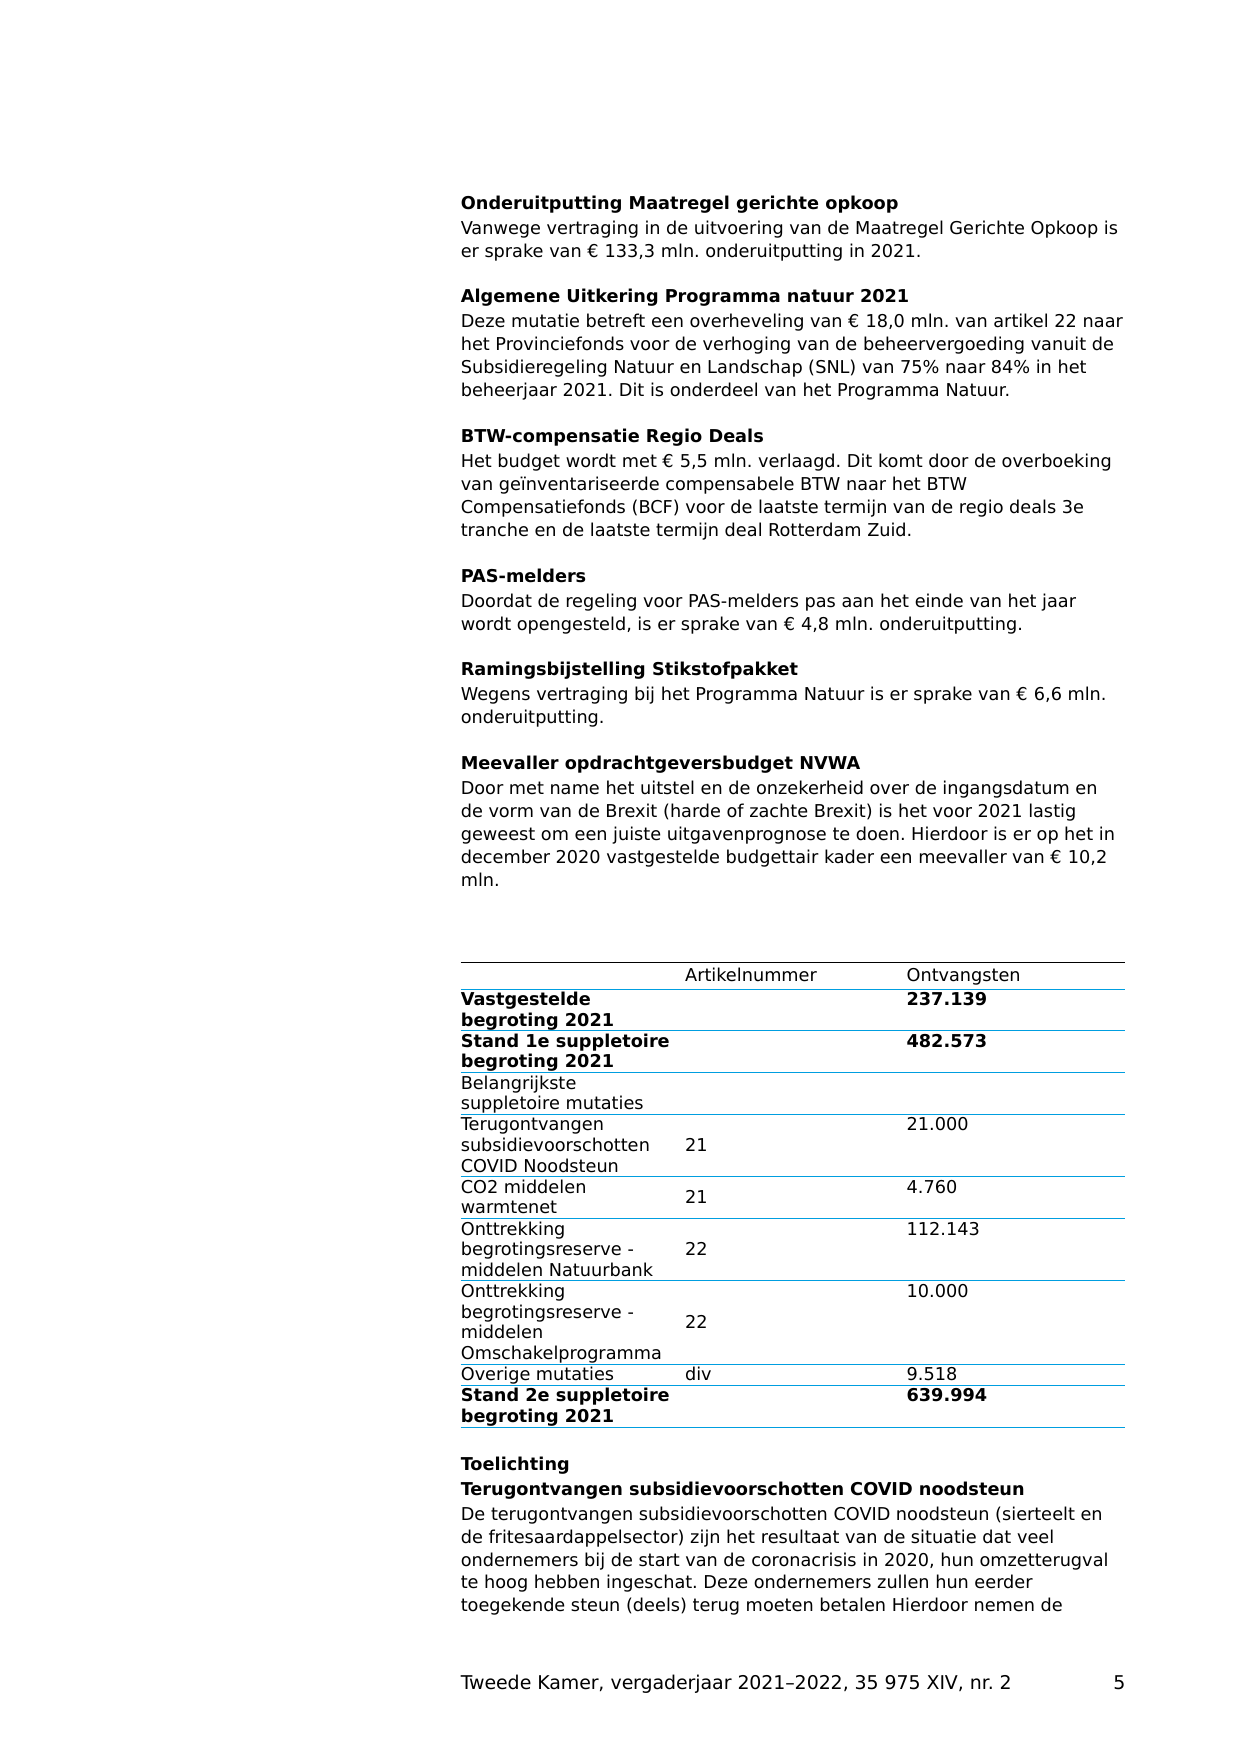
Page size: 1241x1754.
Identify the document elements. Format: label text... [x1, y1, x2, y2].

table_cell 22 [682, 1281, 903, 1363]
table_cell 21 [682, 1177, 903, 1218]
table_cell 482.573 [904, 1031, 1125, 1072]
table_cell [682, 990, 903, 1030]
table_cell Stand 1e suppletoire begroting 2021 [461, 1031, 682, 1072]
table_cell div [682, 1365, 903, 1384]
table_cell Belangrijkste suppletoire mutaties [461, 1073, 682, 1114]
text Doordat de regeling voor PAS-melders pas aan het einde van het jaar wordt opengesteld, is er sprake van € 4,8 mln. onderuitputting. [461, 589, 1125, 634]
text Het budget wordt met € 5,5 mln. verlaagd. Dit komt door de overboeking van geïnventariseerde compensabele BTW naar het BTW Compensatiefonds (BCF) voor de laatste termijn van de regio deals 3e tranche en de laatste termijn deal Rotterdam Zuid. [461, 449, 1125, 541]
table_header Belangrijkste suppletoire ontvangstenmutaties 2021 (Tweede suppletoire begroting) (Bedragen x € 1.000) [461, 914, 1125, 962]
table_cell 21 [682, 1115, 903, 1176]
table_cell 639.994 [904, 1386, 1125, 1426]
table_cell 21.000 [904, 1115, 1125, 1176]
table_cell 9.518 [904, 1365, 1125, 1384]
text Algemene Uitkering Programma natuur 2021 [461, 284, 1125, 307]
text Onderuitputting Maatregel gerichte opkoop [461, 191, 1125, 214]
table_cell [461, 963, 682, 988]
table_cell CO2 middelen warmtenet [461, 1177, 682, 1218]
table_cell [904, 1073, 1125, 1114]
table_cell Onttrekking begrotingsreserve - middelen Omschakelprogramma [461, 1281, 682, 1363]
text Deze mutatie betreft een overheveling van € 18,0 mln. van artikel 22 naar het Provinciefonds voor de verhoging van de beheervergoeding vanuit de Subsidieregeling Natuur en Landschap (SNL) van 75% naar 84% in het beheerjaar 2021. Dit is onderdeel van het Programma Natuur. [461, 309, 1125, 401]
table_cell [682, 1386, 903, 1426]
text Wegens vertraging bij het Programma Natuur is er sprake van € 6,6 mln. onderuitputting. [461, 682, 1125, 728]
text Terugontvangen subsidievoorschotten COVID noodsteun [461, 1477, 1125, 1500]
text Door met name het uitstel en de onzekerheid over de ingangsdatum en de vorm van de Brexit (harde of zachte Brexit) is het voor 2021 lastig geweest om een juiste uitgavenprognose te doen. Hierdoor is er op het in december 2020 vastgestelde budgettair kader een meevaller van € 10,2 mln. [461, 776, 1125, 891]
table_cell Terugontvangen subsidievoorschotten COVID Noodsteun [461, 1115, 682, 1176]
table_cell [682, 1031, 903, 1072]
text Ramingsbijstelling Stikstofpakket [461, 657, 1125, 680]
table_cell Stand 2e suppletoire begroting 2021 [461, 1386, 682, 1426]
table_cell 112.143 [904, 1219, 1125, 1280]
table_cell 4.760 [904, 1177, 1125, 1218]
table_cell Ontvangsten [904, 963, 1125, 988]
text Vanwege vertraging in de uitvoering van de Maatregel Gerichte Opkoop is er sprake van € 133,3 mln. onderuitputting in 2021. [461, 216, 1125, 262]
text PAS-melders [461, 564, 1125, 587]
text De terugontvangen subsidievoorschotten COVID noodsteun (sierteelt en de fritesaardappelsector) zijn het resultaat van de situatie dat veel ondernemers bij de start van de coronacrisis in 2020, hun omzetterugval te hoog hebben ingeschat. Deze ondernemers zullen hun eerder toegekende steun (deels) terug moeten betalen Hierdoor nemen de [461, 1502, 1125, 1616]
table_cell 22 [682, 1219, 903, 1280]
table_cell 10.000 [904, 1281, 1125, 1363]
table_cell [682, 1073, 903, 1114]
table_cell Overige mutaties [461, 1365, 682, 1384]
text BTW-compensatie Regio Deals [461, 424, 1125, 447]
table_cell Onttrekking begrotingsreserve - middelen Natuurbank [461, 1219, 682, 1280]
table_cell Artikelnummer [682, 963, 903, 988]
text Meevaller opdrachtgeversbudget NVWA [461, 751, 1125, 774]
table_cell Vastgestelde begroting 2021 [461, 990, 682, 1030]
table_cell 237.139 [904, 990, 1125, 1030]
text Toelichting [461, 1452, 1125, 1475]
